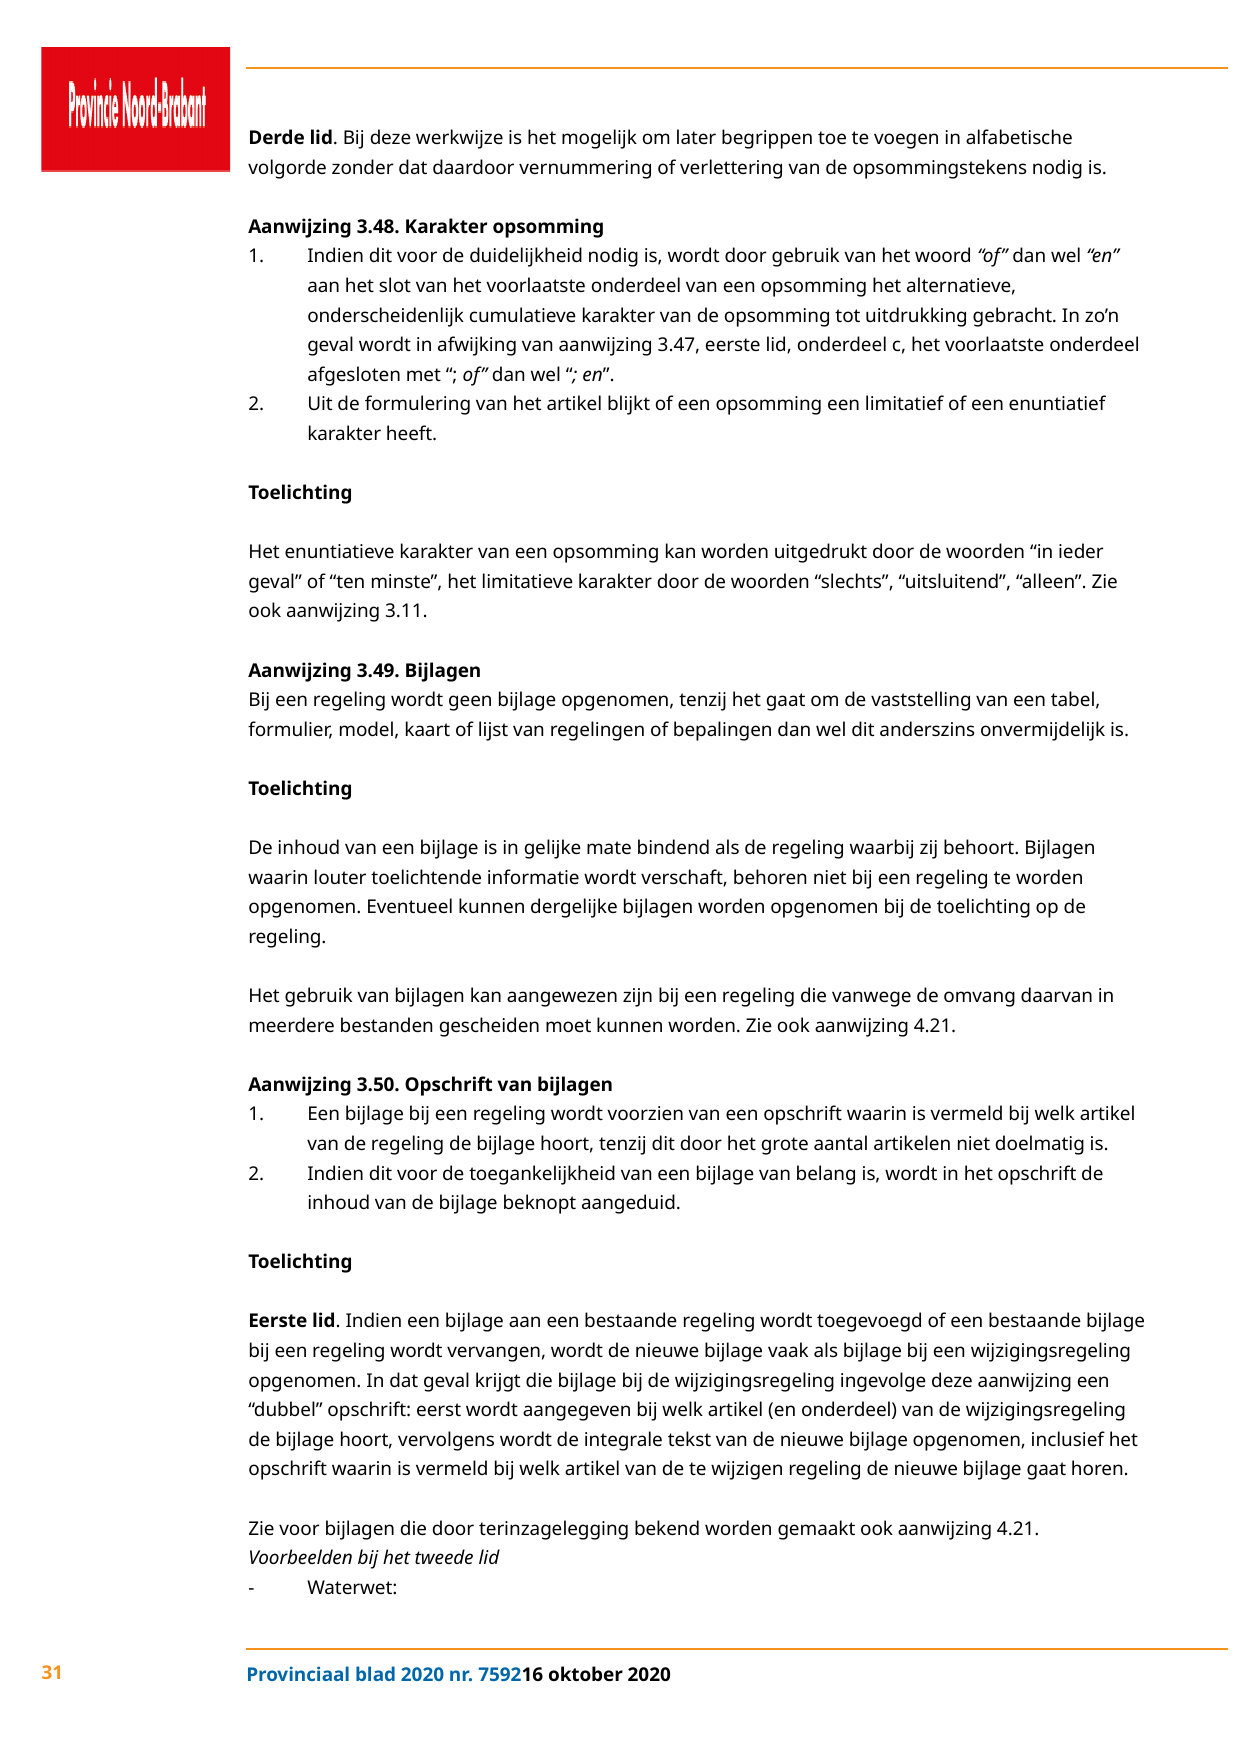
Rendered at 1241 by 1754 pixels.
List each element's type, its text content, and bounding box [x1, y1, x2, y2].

text Toelichting [248, 775, 1152, 801]
picture [41, 47, 231, 172]
text Het gebruik van bijlagen kan aangewezen zijn bij een regeling die vanwege de omvang daarvan in meerdere bestanden gescheiden moet kunnen worden. Zie ook aanwijzing 4.21. [248, 982, 1152, 1038]
text Voorbeelden bij het tweede lid [248, 1544, 1152, 1570]
text Zie voor bijlagen die door terinzagelegging bekend worden gemaakt ook aanwijzing 4.21. [248, 1515, 1152, 1541]
text De inhoud van een bijlage is in gelijke mate bindend als de regeling waarbij zij behoort. Bijlagen waarin louter toelichtende informatie wordt verschaft, behoren niet bij een regeling te worden opgenomen. Eventueel kunnen dergelijke bijlagen worden opgenomen bij de toelichting op de regeling. [248, 834, 1152, 949]
list Een bijlage bij een regeling wordt voorzien van een opschrift waarin is vermeld bij welk artikel van de regeling de bijlage hoort, tenzij dit door het grote aantal artikelen niet doelmatig is. [248, 1101, 1152, 1156]
text Bij een regeling wordt geen bijlage opgenomen, tenzij het gaat om de vaststelling van een tabel, formulier, model, kaart of lijst van regelingen of bepalingen dan wel dit anderszins onvermijdelijk is. [248, 686, 1152, 742]
text Derde lid. Bij deze werkwijze is het mogelijk om later begrippen toe te voegen in alfabetische volgorde zonder dat daardoor vernummering of verlettering van de opsommingstekens nodig is. [248, 124, 1152, 180]
text Toelichting [248, 1248, 1152, 1274]
list Indien dit voor de duidelijkheid nodig is, wordt door gebruik van het woord “of” dan wel “en” aan het slot van het voorlaatste onderdeel van een opsomming het alternatieve, onderscheidenlijk cumulatieve karakter van de opsomming tot uitdrukking gebracht. In zo’n geval wordt in afwijking van aanwijzing 3.47, eerste lid, onderdeel c, het voorlaatste onderdeel afgesloten met “; of” dan wel “; en”. [248, 243, 1152, 387]
list Waterwet: [248, 1574, 1152, 1600]
text Aanwijzing 3.49. Bijlagen [248, 657, 1152, 683]
list Indien dit voor de toegankelijkheid van een bijlage van belang is, wordt in het opschrift de inhoud van de bijlage beknopt aangeduid. [248, 1160, 1152, 1215]
text Het enuntiatieve karakter van een opsomming kan worden uitgedrukt door de woorden “in ieder geval” of “ten minste”, het limitatieve karakter door de woorden “slechts”, “uitsluitend”, “alleen”. Zie ook aanwijzing 3.11. [248, 538, 1152, 623]
text Toelichting [248, 479, 1152, 505]
list Uit de formulering van het artikel blijkt of een opsomming een limitatief of een enuntiatief karakter heeft. [248, 391, 1152, 446]
text Aanwijzing 3.48. Karakter opsomming [248, 213, 1152, 239]
text Aanwijzing 3.50. Opschrift van bijlagen [248, 1071, 1152, 1097]
text Eerste lid. Indien een bijlage aan een bestaande regeling wordt toegevoegd of een bestaande bijlage bij een regeling wordt vervangen, wordt de nieuwe bijlage vaak als bijlage bij een wijzigingsregeling opgenomen. In dat geval krijgt die bijlage bij de wijzigingsregeling ingevolge deze aanwijzing een “dubbel” opschrift: eerst wordt aangegeven bij welk artikel (en onderdeel) van de wijzigingsregeling de bijlage hoort, vervolgens wordt de integrale tekst van de nieuwe bijlage opgenomen, inclusief het opschrift waarin is vermeld bij welk artikel van de te wijzigen regeling de nieuwe bijlage gaat horen. [248, 1308, 1152, 1481]
